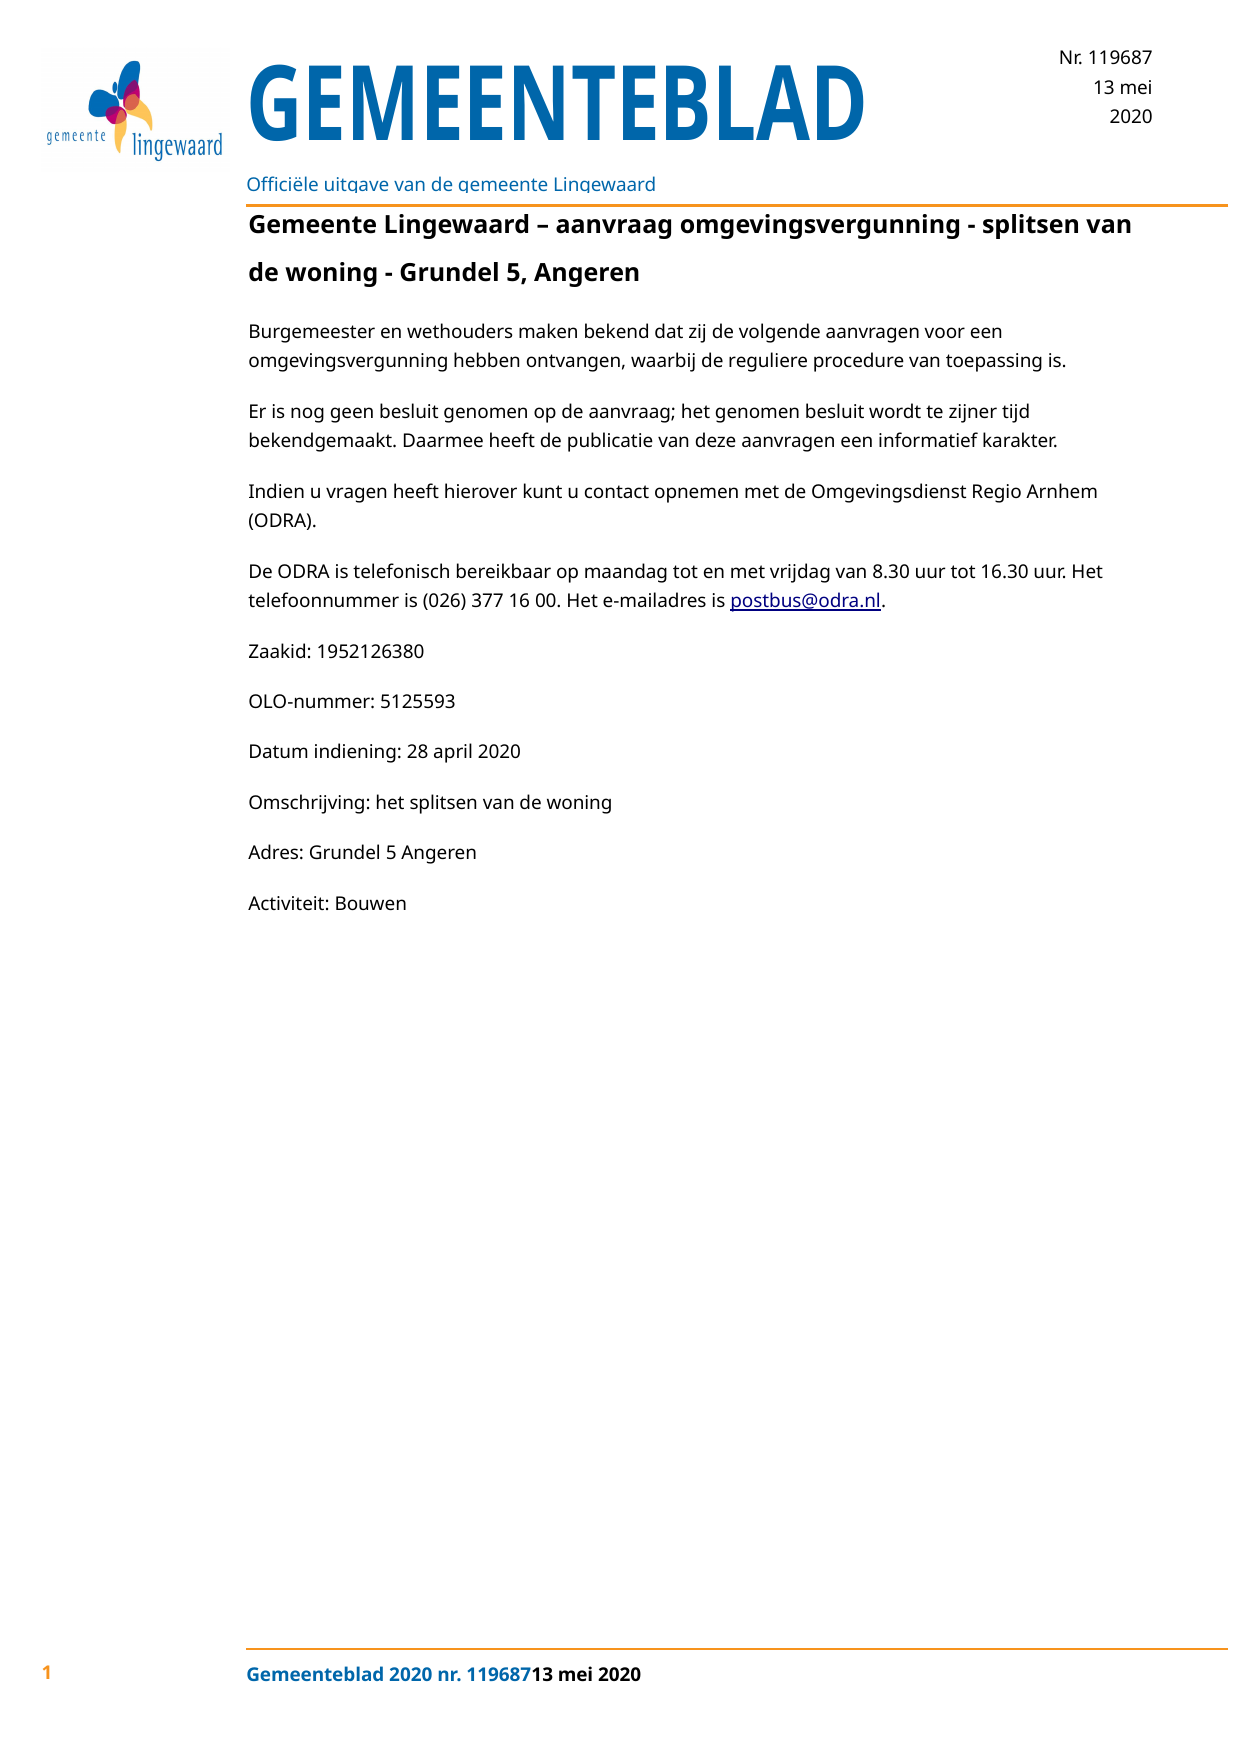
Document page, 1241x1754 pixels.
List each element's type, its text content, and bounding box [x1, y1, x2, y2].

text Datum indiening: 28 april 2020 [248, 739, 1152, 764]
text Indien u vragen heeft hierover kunt u contact opnemen met de Omgevingsdienst Regio Arnhem (ODRA). [248, 478, 1152, 533]
text Omschrijving: het splitsen van de woning [248, 789, 1152, 815]
text Adres: Grundel 5 Angeren [248, 839, 1152, 865]
text Er is nog geen besluit genomen op de aanvraag; het genomen besluit wordt te zijner tijd bekendgemaakt. Daarmee heeft de publicatie van deze aanvragen een informatief karakter. [248, 398, 1152, 453]
text Burgemeester en wethouders maken bekend dat zij de volgende aanvragen voor een omgevingsvergunning hebben ontvangen, waarbij de reguliere procedure van toepassing is. [248, 318, 1152, 373]
text Zaakid: 1952126380 [248, 638, 1152, 664]
text OLO-nummer: 5125593 [248, 688, 1152, 714]
text Gemeente Lingewaard – aanvraag omgevingsvergunning - splitsen van de woning - Grundel 5, Angeren [248, 207, 1152, 288]
text De ODRA is telefonisch bereikbaar op maandag tot en met vrijdag van 8.30 uur tot 16.30 uur. Het telefoonnummer is (026) 377 16 00. Het e-mailadres is postbus@odra.nl. [248, 558, 1152, 613]
text Activiteit: Bouwen [248, 890, 1152, 916]
picture [41, 47, 231, 172]
